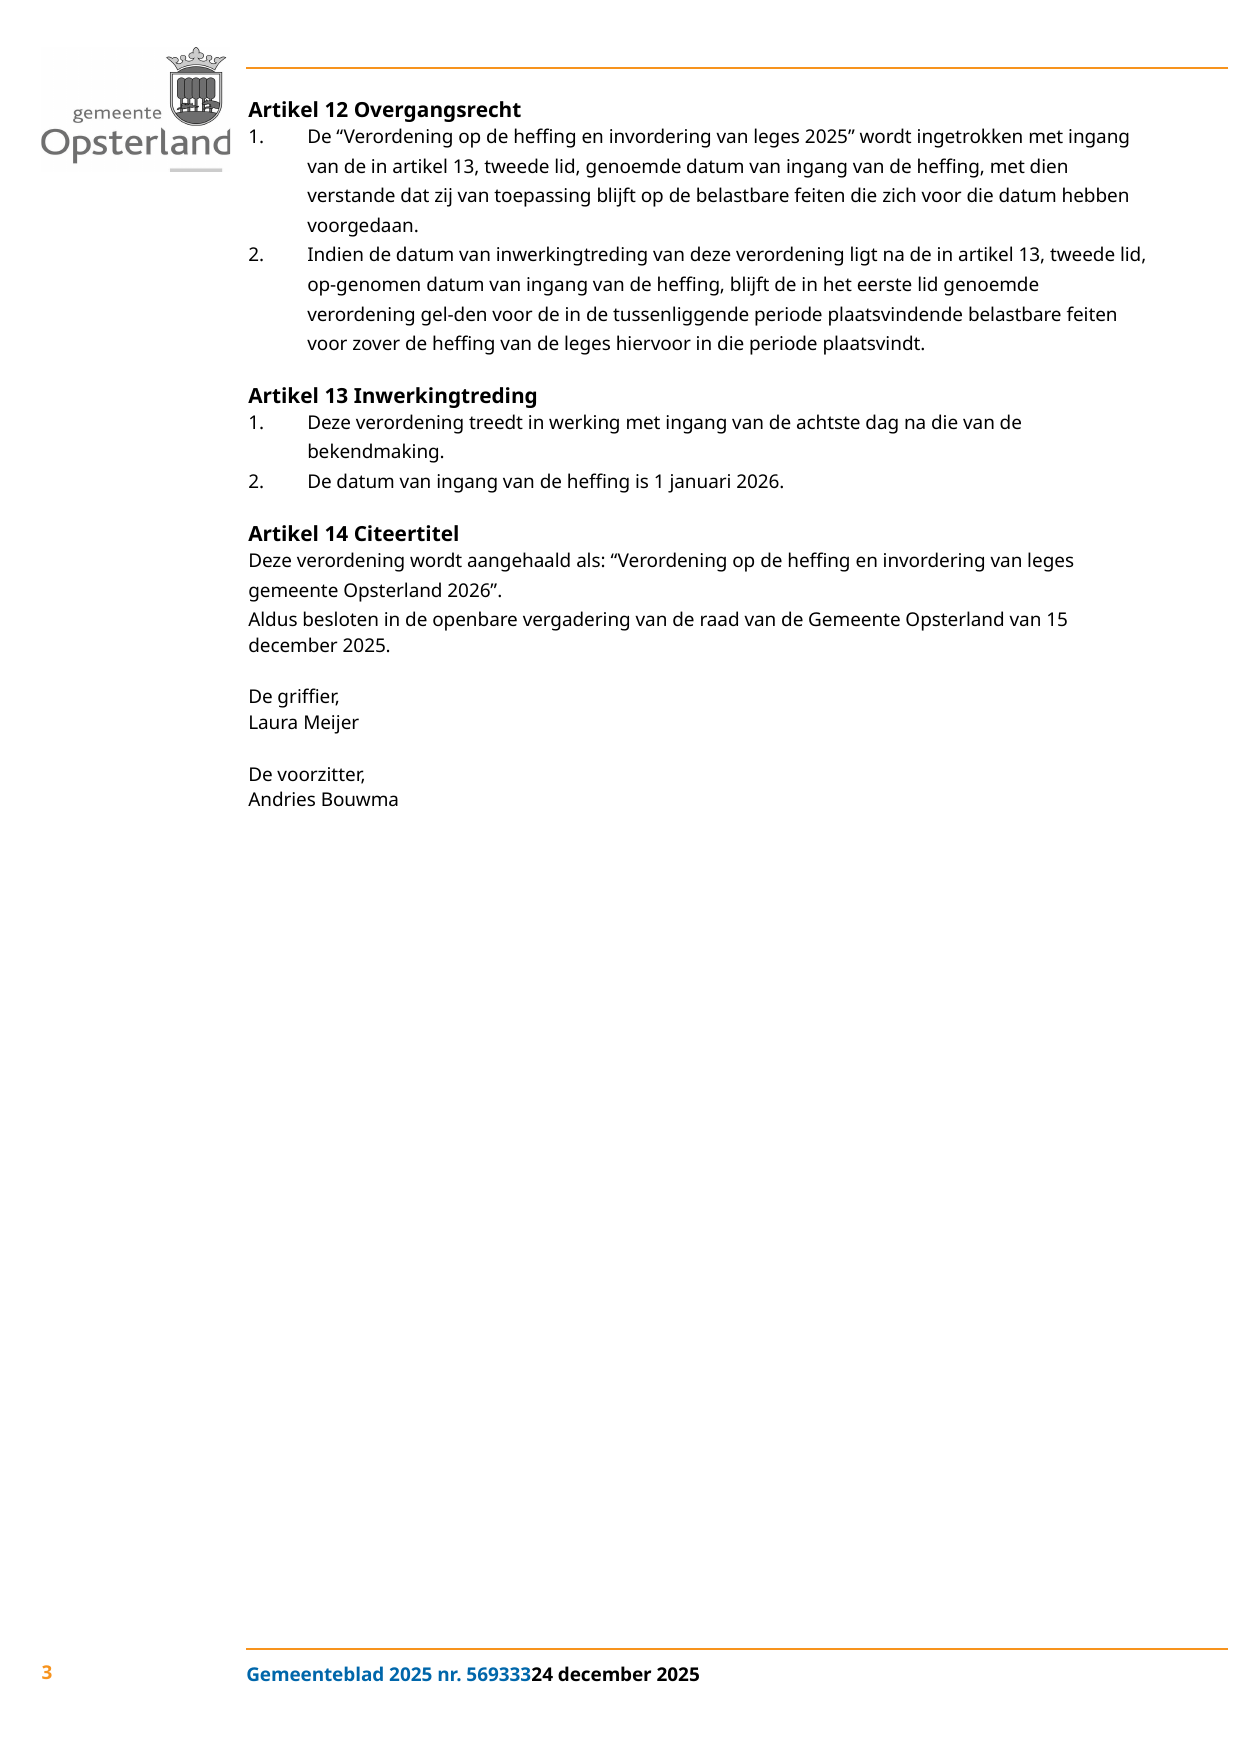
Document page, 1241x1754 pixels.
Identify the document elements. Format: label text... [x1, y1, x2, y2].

list De “Verordening op de heffing en invordering van leges 2025” wordt ingetrokken met ingang van de in artikel 13, tweede lid, genoemde datum van ingang van de heffing, met dien verstande dat zij van toepassing blijft op de belastbare feiten die zich voor die datum hebben voorgedaan. [248, 123, 1152, 238]
text Deze verordening wordt aangehaald als: “Verordening op de heffing en invordering van leges gemeente Opsterland 2026”. [248, 547, 1152, 602]
list Indien de datum van inwerkingtreding van deze verordening ligt na de in artikel 13, tweede lid, op-genomen datum van ingang van de heffing, blijft de in het eerste lid genoemde verordening gel-den voor de in de tussenliggende periode plaatsvindende belastbare feiten voor zover de heffing van de leges hiervoor in die periode plaatsvindt. [248, 242, 1152, 356]
list De datum van ingang van de heffing is 1 januari 2026. [248, 468, 1152, 494]
text Aldus besloten in de openbare vergadering van de raad van de Gemeente Opsterland van 15 december 2025. [248, 606, 1152, 658]
picture [41, 47, 231, 172]
list Deze verordening treedt in werking met ingang van de achtste dag na die van de bekendmaking. [248, 409, 1152, 464]
text Andries Bouwma [248, 786, 1152, 812]
text De voorzitter, [248, 761, 1152, 786]
text Artikel 13 Inwerkingtreding [248, 381, 1152, 409]
text De griffier, [248, 683, 1152, 709]
text Artikel 12 Overgangsrecht [248, 95, 1152, 123]
text Laura Meijer [248, 709, 1152, 735]
text Artikel 14 Citeertitel [248, 519, 1152, 547]
